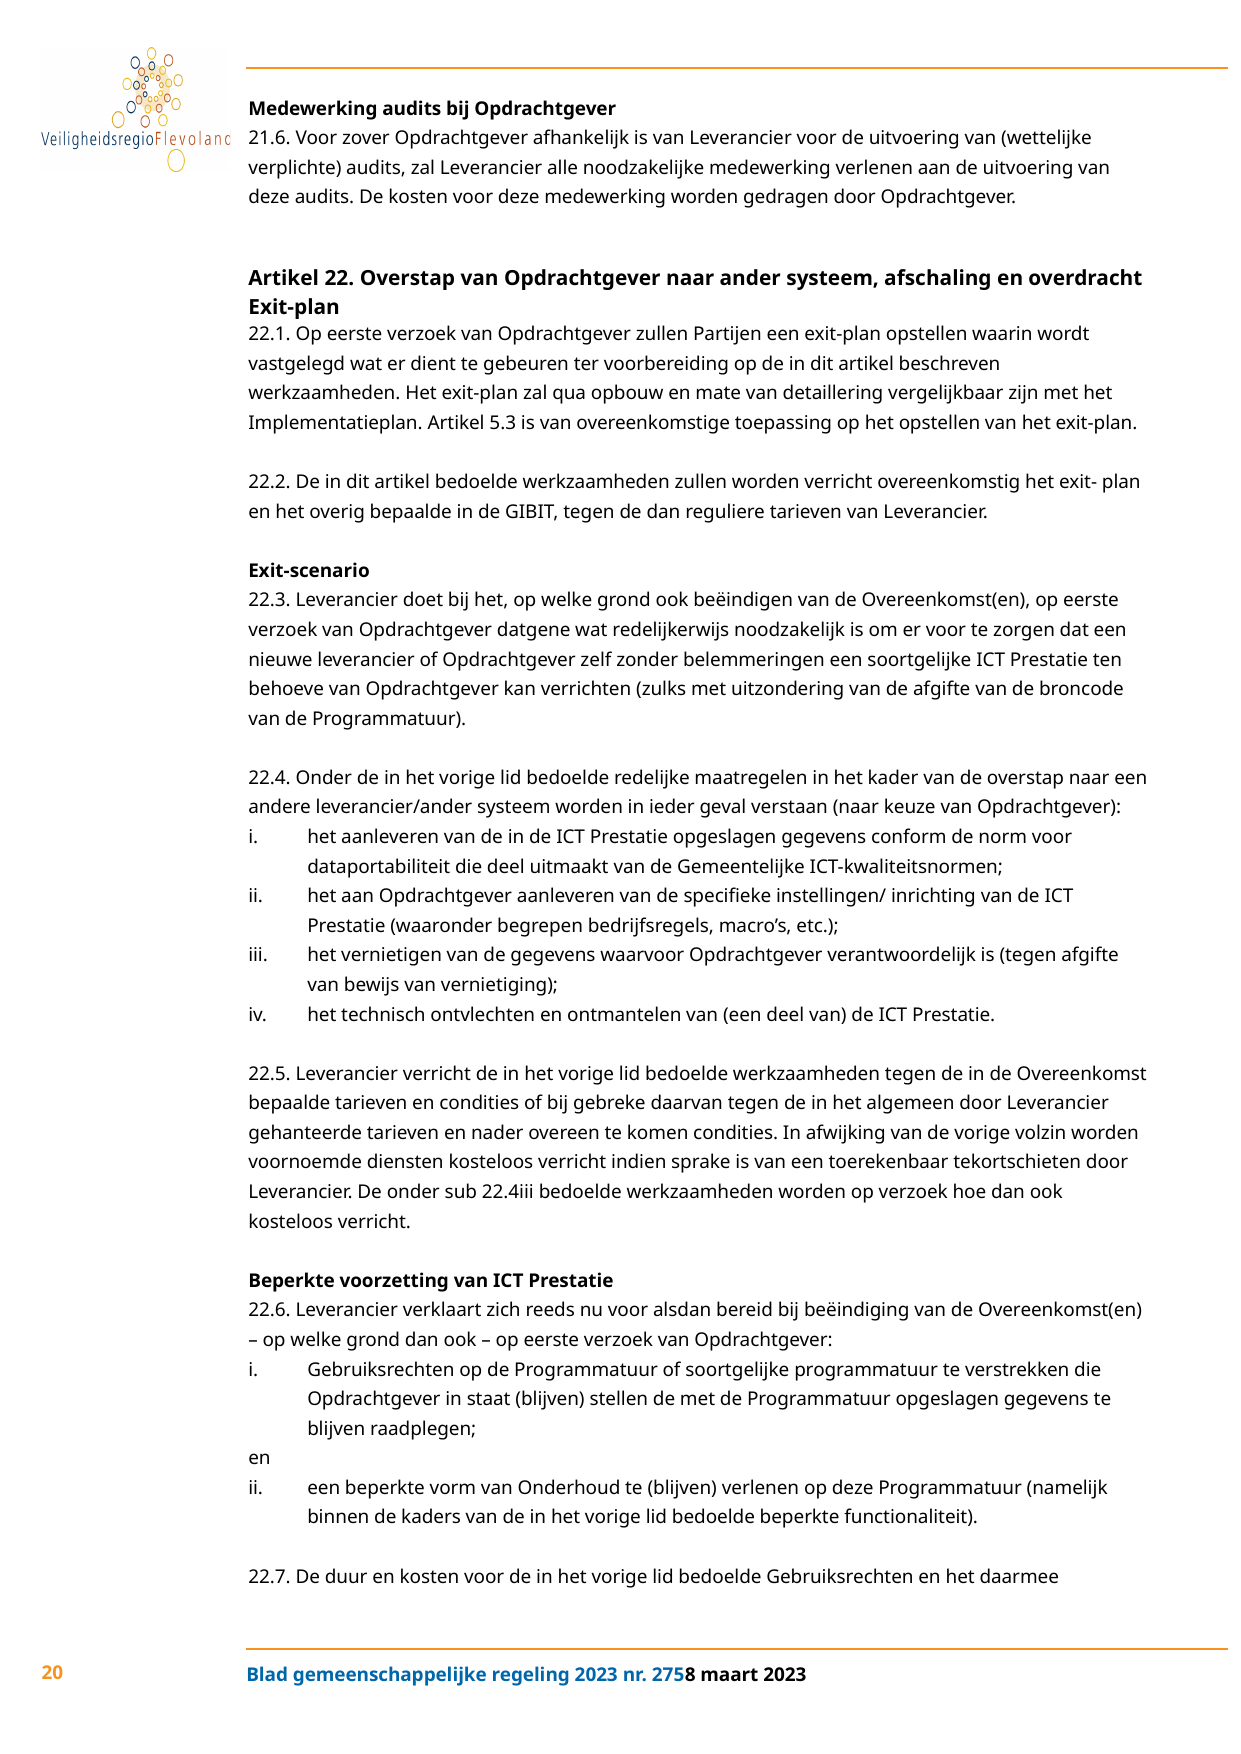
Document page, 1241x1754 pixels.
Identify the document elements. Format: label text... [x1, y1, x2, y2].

list het aan Opdrachtgever aanleveren van de specifieke instellingen/ inrichting van de ICT Prestatie (waaronder begrepen bedrijfsregels, macro’s, etc.); [248, 882, 1152, 938]
text 22.3. Leverancier doet bij het, op welke grond ook beëindigen van de Overeenkomst(en), op eerste verzoek van Opdrachtgever datgene wat redelijkerwijs noodzakelijk is om er voor te zorgen dat een nieuwe leverancier of Opdrachtgever zelf zonder belemmeringen een soortgelijke ICT Prestatie ten behoeve van Opdrachtgever kan verrichten (zulks met uitzondering van de afgifte van de broncode van de Programmatuur). [248, 587, 1152, 731]
list het aanleveren van de in de ICT Prestatie opgeslagen gegevens conform de norm voor dataportabiliteit die deel uitmaakt van de Gemeentelijke ICT-kwaliteitsnormen; [248, 823, 1152, 879]
text 22.4. Onder de in het vorige lid bedoelde redelijke maatregelen in het kader van de overstap naar een andere leverancier/ander systeem worden in ieder geval verstaan (naar keuze van Opdrachtgever): [248, 764, 1152, 819]
text 21.6. Voor zover Opdrachtgever afhankelijk is van Leverancier voor de uitvoering van (wettelijke verplichte) audits, zal Leverancier alle noodzakelijke medewerking verlenen aan de uitvoering van deze audits. De kosten voor deze medewerking worden gedragen door Opdrachtgever. [248, 124, 1152, 209]
text Artikel 22. Overstap van Opdrachtgever naar ander systeem, afschaling en overdracht Exit-plan [248, 263, 1152, 320]
text Medewerking audits bij Opdrachtgever [248, 95, 1152, 121]
text 22.2. De in dit artikel bedoelde werkzaamheden zullen worden verricht overeenkomstig het exit- plan en het overig bepaalde in de GIBIT, tegen de dan reguliere tarieven van Leverancier. [248, 468, 1152, 524]
text en [248, 1444, 1152, 1470]
picture [41, 47, 231, 172]
text 22.6. Leverancier verklaart zich reeds nu voor alsdan bereid bij beëindiging van de Overeenkomst(en) – op welke grond dan ook – op eerste verzoek van Opdrachtgever: [248, 1297, 1152, 1352]
text 22.5. Leverancier verricht de in het vorige lid bedoelde werkzaamheden tegen de in de Overeenkomst bepaalde tarieven en condities of bij gebreke daarvan tegen de in het algemeen door Leverancier gehanteerde tarieven en nader overeen te komen condities. In afwijking van de vorige volzin worden voornoemde diensten kosteloos verricht indien sprake is van een toerekenbaar tekortschieten door Leverancier. De onder sub 22.4iii bedoelde werkzaamheden worden op verzoek hoe dan ook kosteloos verricht. [248, 1060, 1152, 1234]
list het vernietigen van de gegevens waarvoor Opdrachtgever verantwoordelijk is (tegen afgifte van bewijs van vernietiging); [248, 942, 1152, 997]
list Gebruiksrechten op de Programmatuur of soortgelijke programmatuur te verstrekken die Opdrachtgever in staat (blijven) stellen de met de Programmatuur opgeslagen gegevens te blijven raadplegen; [248, 1356, 1152, 1441]
text Exit-scenario [248, 557, 1152, 583]
list het technisch ontvlechten en ontmantelen van (een deel van) de ICT Prestatie. [248, 1001, 1152, 1027]
text 22.7. De duur en kosten voor de in het vorige lid bedoelde Gebruiksrechten en het daarmee [248, 1563, 1152, 1589]
text Beperkte voorzetting van ICT Prestatie [248, 1267, 1152, 1293]
list een beperkte vorm van Onderhoud te (blijven) verlenen op deze Programmatuur (namelijk binnen de kaders van de in het vorige lid bedoelde beperkte functionaliteit). [248, 1474, 1152, 1529]
text 22.1. Op eerste verzoek van Opdrachtgever zullen Partijen een exit-plan opstellen waarin wordt vastgelegd wat er dient te gebeuren ter voorbereiding op de in dit artikel beschreven werkzaamheden. Het exit-plan zal qua opbouw en mate van detaillering vergelijkbaar zijn met het Implementatieplan. Artikel 5.3 is van overeenkomstige toepassing op het opstellen van het exit-plan. [248, 320, 1152, 435]
